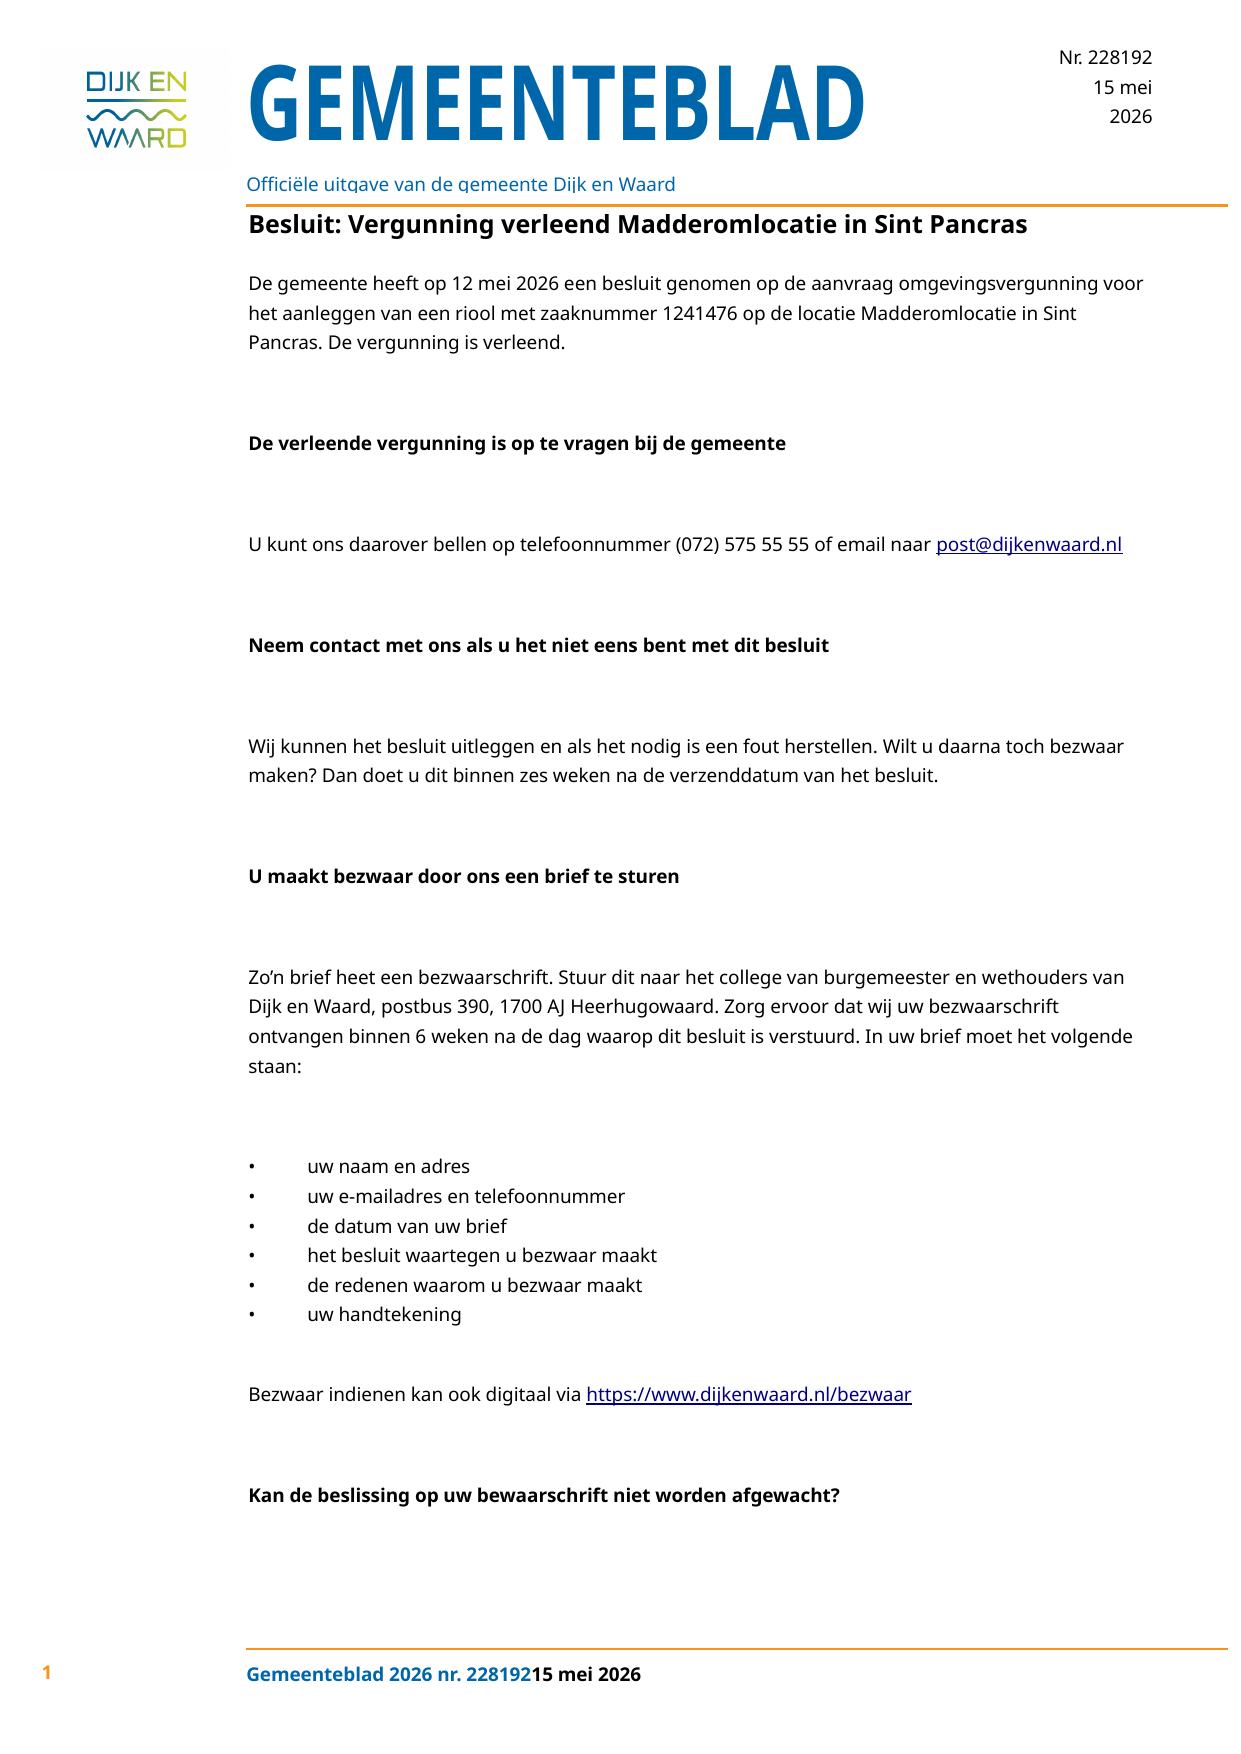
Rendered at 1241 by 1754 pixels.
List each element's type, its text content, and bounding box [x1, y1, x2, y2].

list het besluit waartegen u bezwaar maakt [248, 1242, 1152, 1268]
text Kan de beslissing op uw bewaarschrift niet worden afgewacht? [248, 1482, 1152, 1508]
text U maakt bezwaar door ons een brief te sturen [248, 863, 1152, 889]
text De gemeente heeft op 12 mei 2026 een besluit genomen op de aanvraag omgevingsvergunning voor het aanleggen van een riool met zaaknummer 1241476 op de locatie Madderomlocatie in Sint Pancras. De vergunning is verleend. [248, 270, 1152, 355]
list de redenen waarom u bezwaar maakt [248, 1272, 1152, 1298]
list uw e-mailadres en telefoonnummer [248, 1183, 1152, 1209]
text Bezwaar indienen kan ook digitaal via https://www.dijkenwaard.nl/bezwaar [248, 1382, 1152, 1407]
text Wij kunnen het besluit uitleggen en als het nodig is een fout herstellen. Wilt u daarna toch bezwaar maken? Dan doet u dit binnen zes weken na de verzenddatum van het besluit. [248, 733, 1152, 788]
text Neem contact met ons als u het niet eens bent met dit besluit [248, 632, 1152, 658]
text Besluit: Vergunning verleend Madderomlocatie in Sint Pancras [248, 207, 1152, 241]
list de datum van uw brief [248, 1213, 1152, 1238]
list uw naam en adres [248, 1154, 1152, 1179]
text Zo’n brief heet een bezwaarschrift. Stuur dit naar het college van burgemeester en wethouders van Dijk en Waard, postbus 390, 1700 AJ Heerhugowaard. Zorg ervoor dat wij uw bezwaarschrift ontvangen binnen 6 weken na de dag waarop dit besluit is verstuurd. In uw brief moet het volgende staan: [248, 964, 1152, 1078]
text De verleende vergunning is op te vragen bij de gemeente [248, 430, 1152, 456]
text U kunt ons daarover bellen op telefoonnummer (072) 575 55 55 of email naar post@dijkenwaard.nl [248, 531, 1152, 557]
list uw handtekening [248, 1302, 1152, 1327]
picture [41, 47, 231, 172]
